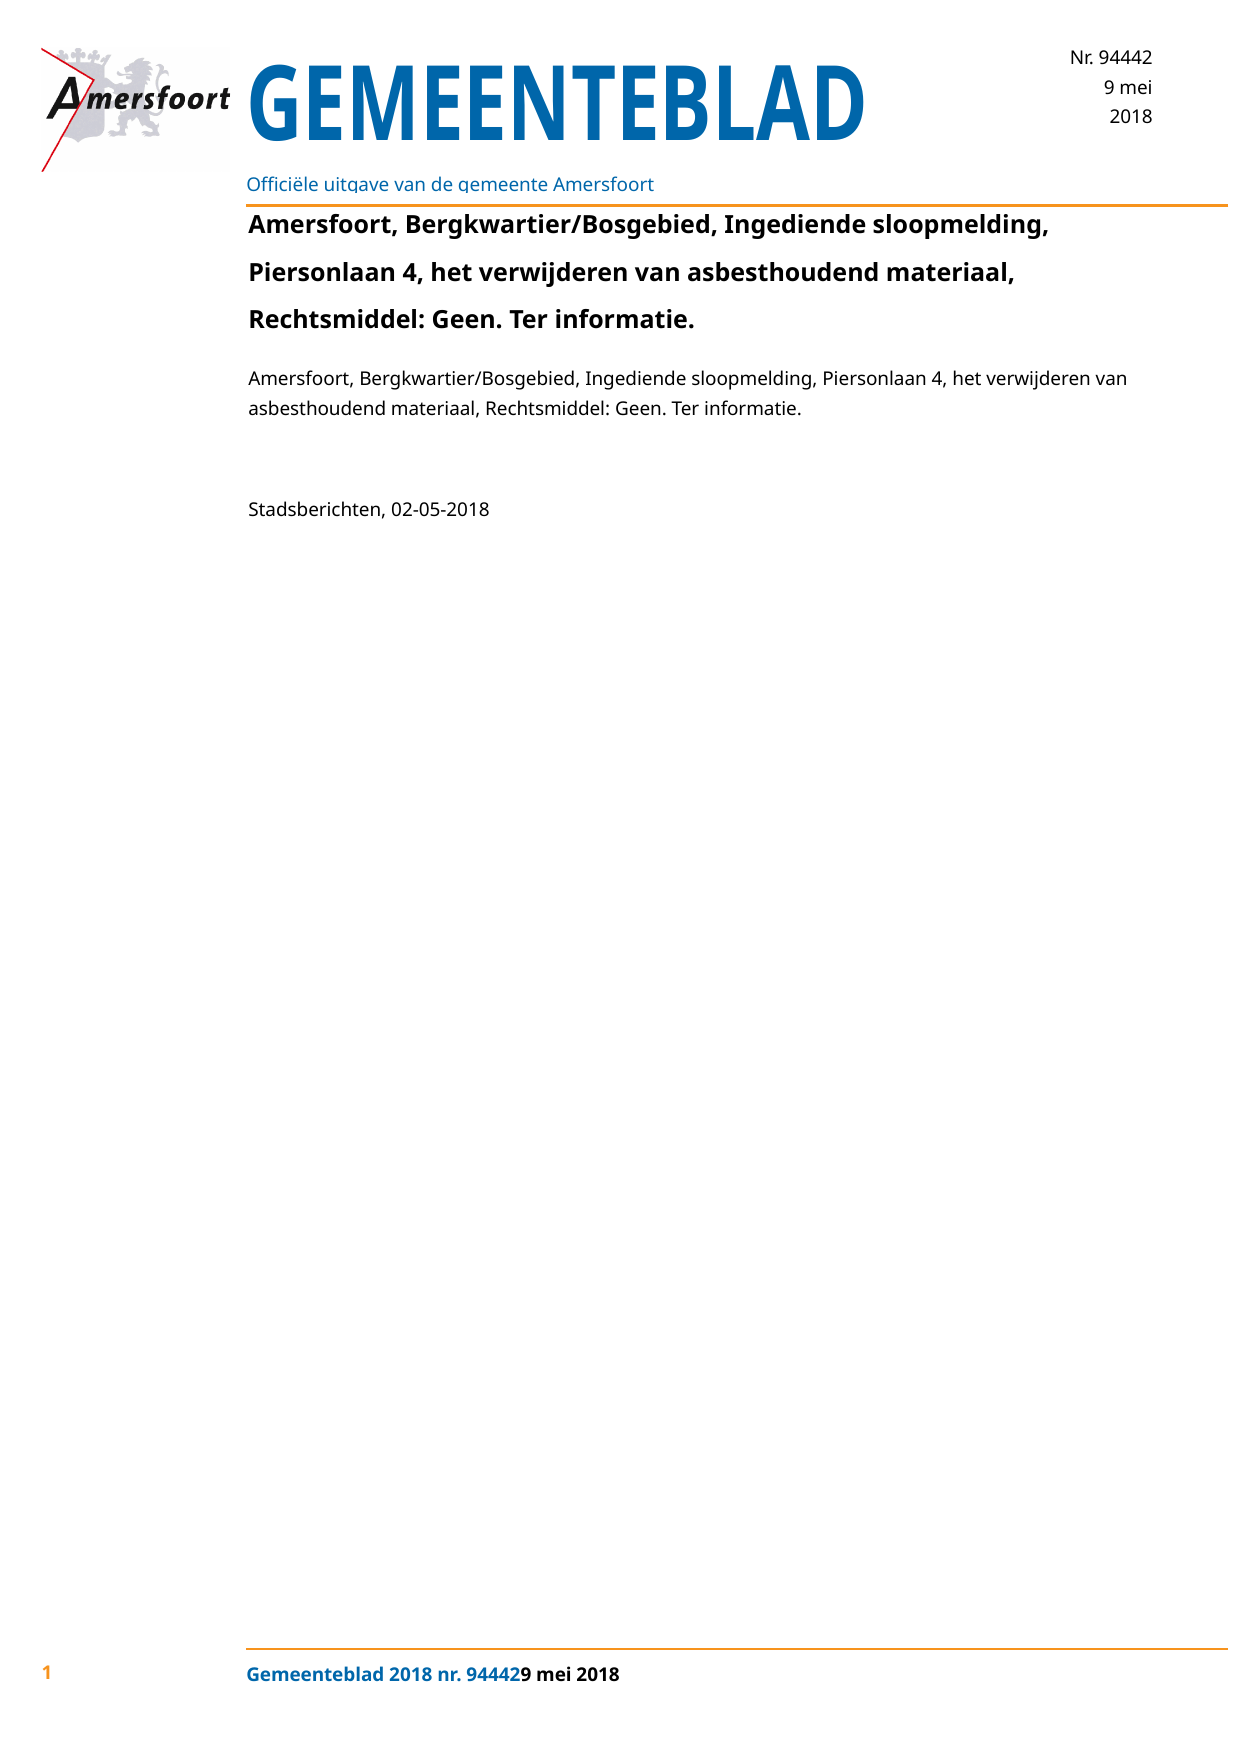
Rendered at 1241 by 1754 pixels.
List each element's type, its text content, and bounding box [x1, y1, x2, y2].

text Amersfoort, Bergkwartier/Bosgebied, Ingediende sloopmelding, Piersonlaan 4, het verwijderen van asbesthoudend materiaal, Rechtsmiddel: Geen. Ter informatie. [248, 366, 1152, 421]
picture [41, 47, 231, 172]
text Amersfoort, Bergkwartier/Bosgebied, Ingediende sloopmelding, Piersonlaan 4, het verwijderen van asbesthoudend materiaal, Rechtsmiddel: Geen. Ter informatie. [248, 207, 1152, 336]
text Stadsberichten, 02-05-2018 [248, 496, 1152, 522]
